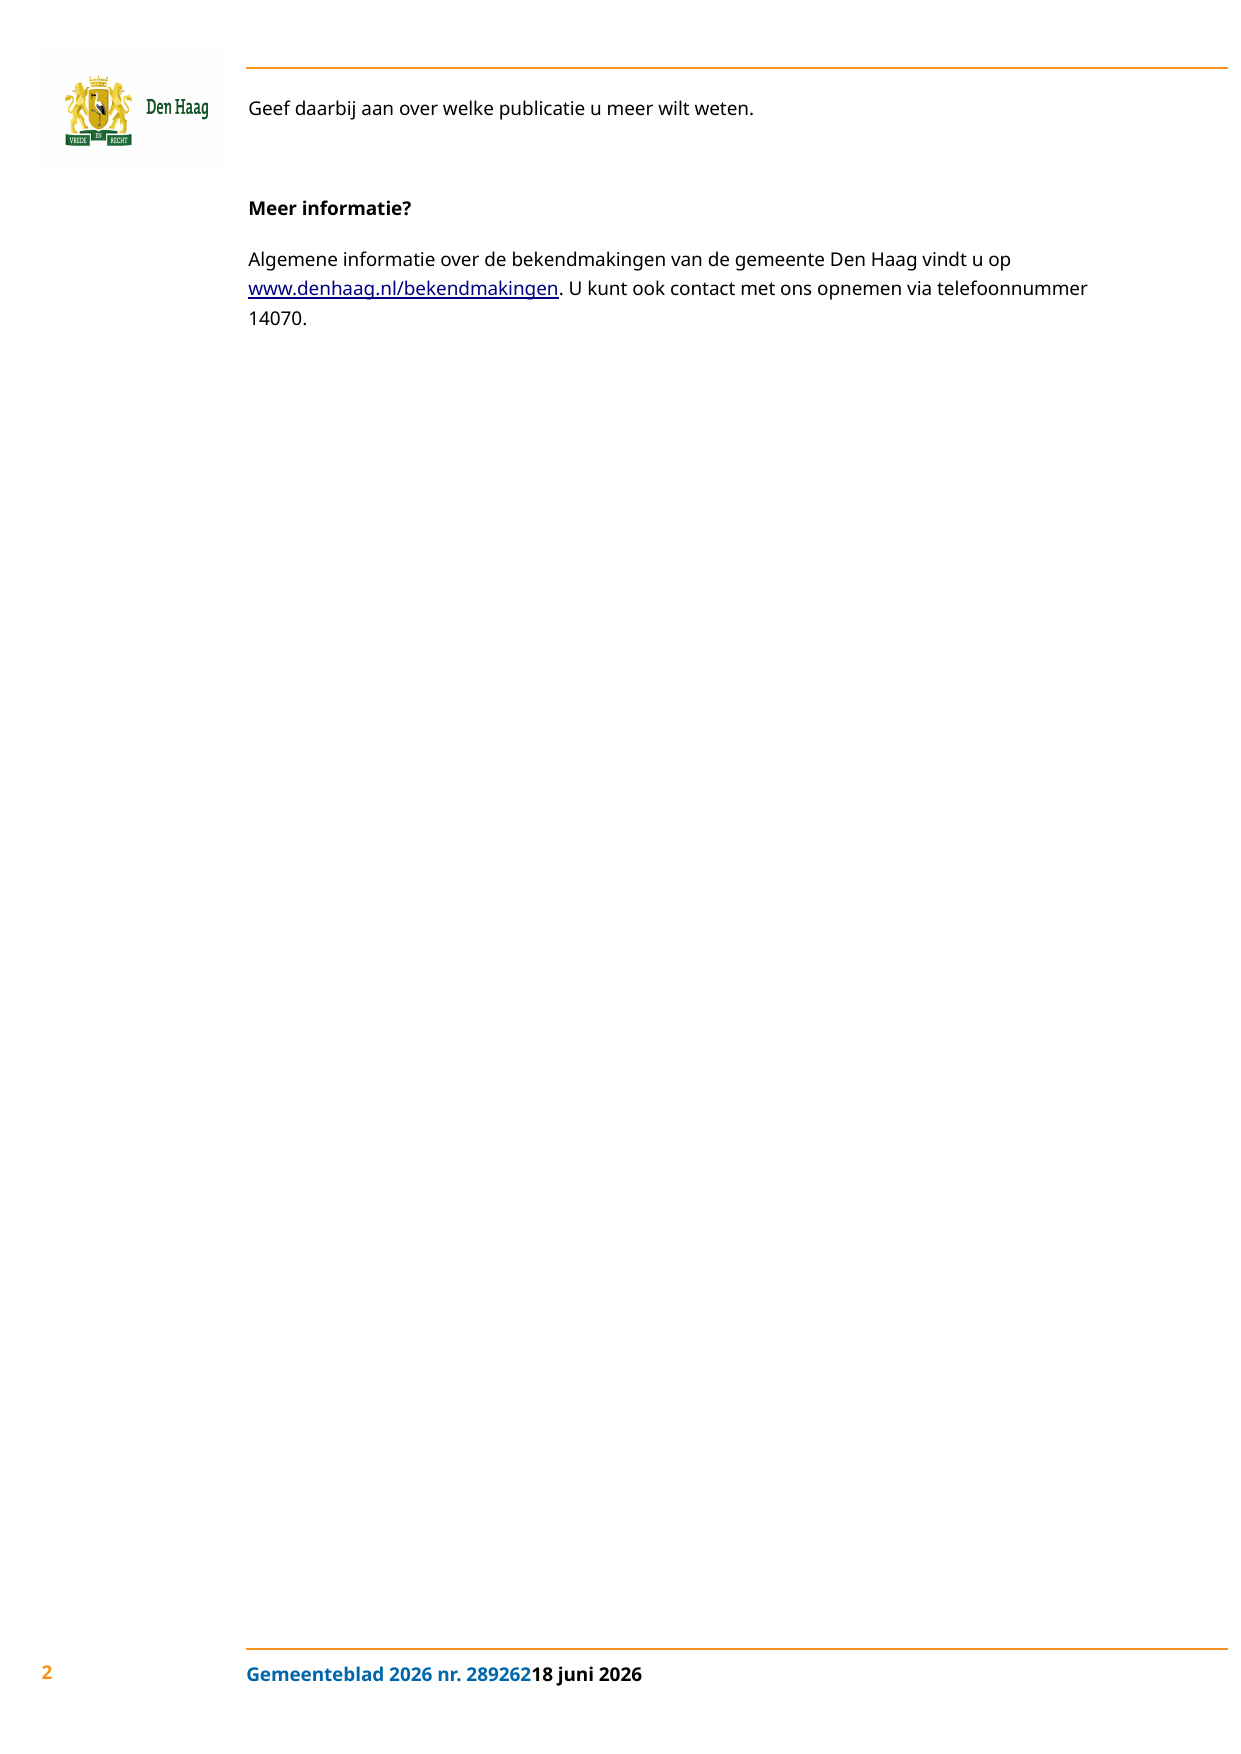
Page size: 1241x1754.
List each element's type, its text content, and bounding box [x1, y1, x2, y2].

text Geef daarbij aan over welke publicatie u meer wilt weten. [248, 95, 1152, 121]
text Meer informatie? [248, 196, 1152, 221]
text Algemene informatie over de bekendmakingen van de gemeente Den Haag vindt u op www.denhaag.nl/bekendmakingen. U kunt ook contact met ons opnemen via telefoonnummer 14070. [248, 246, 1152, 331]
picture [41, 47, 231, 172]
